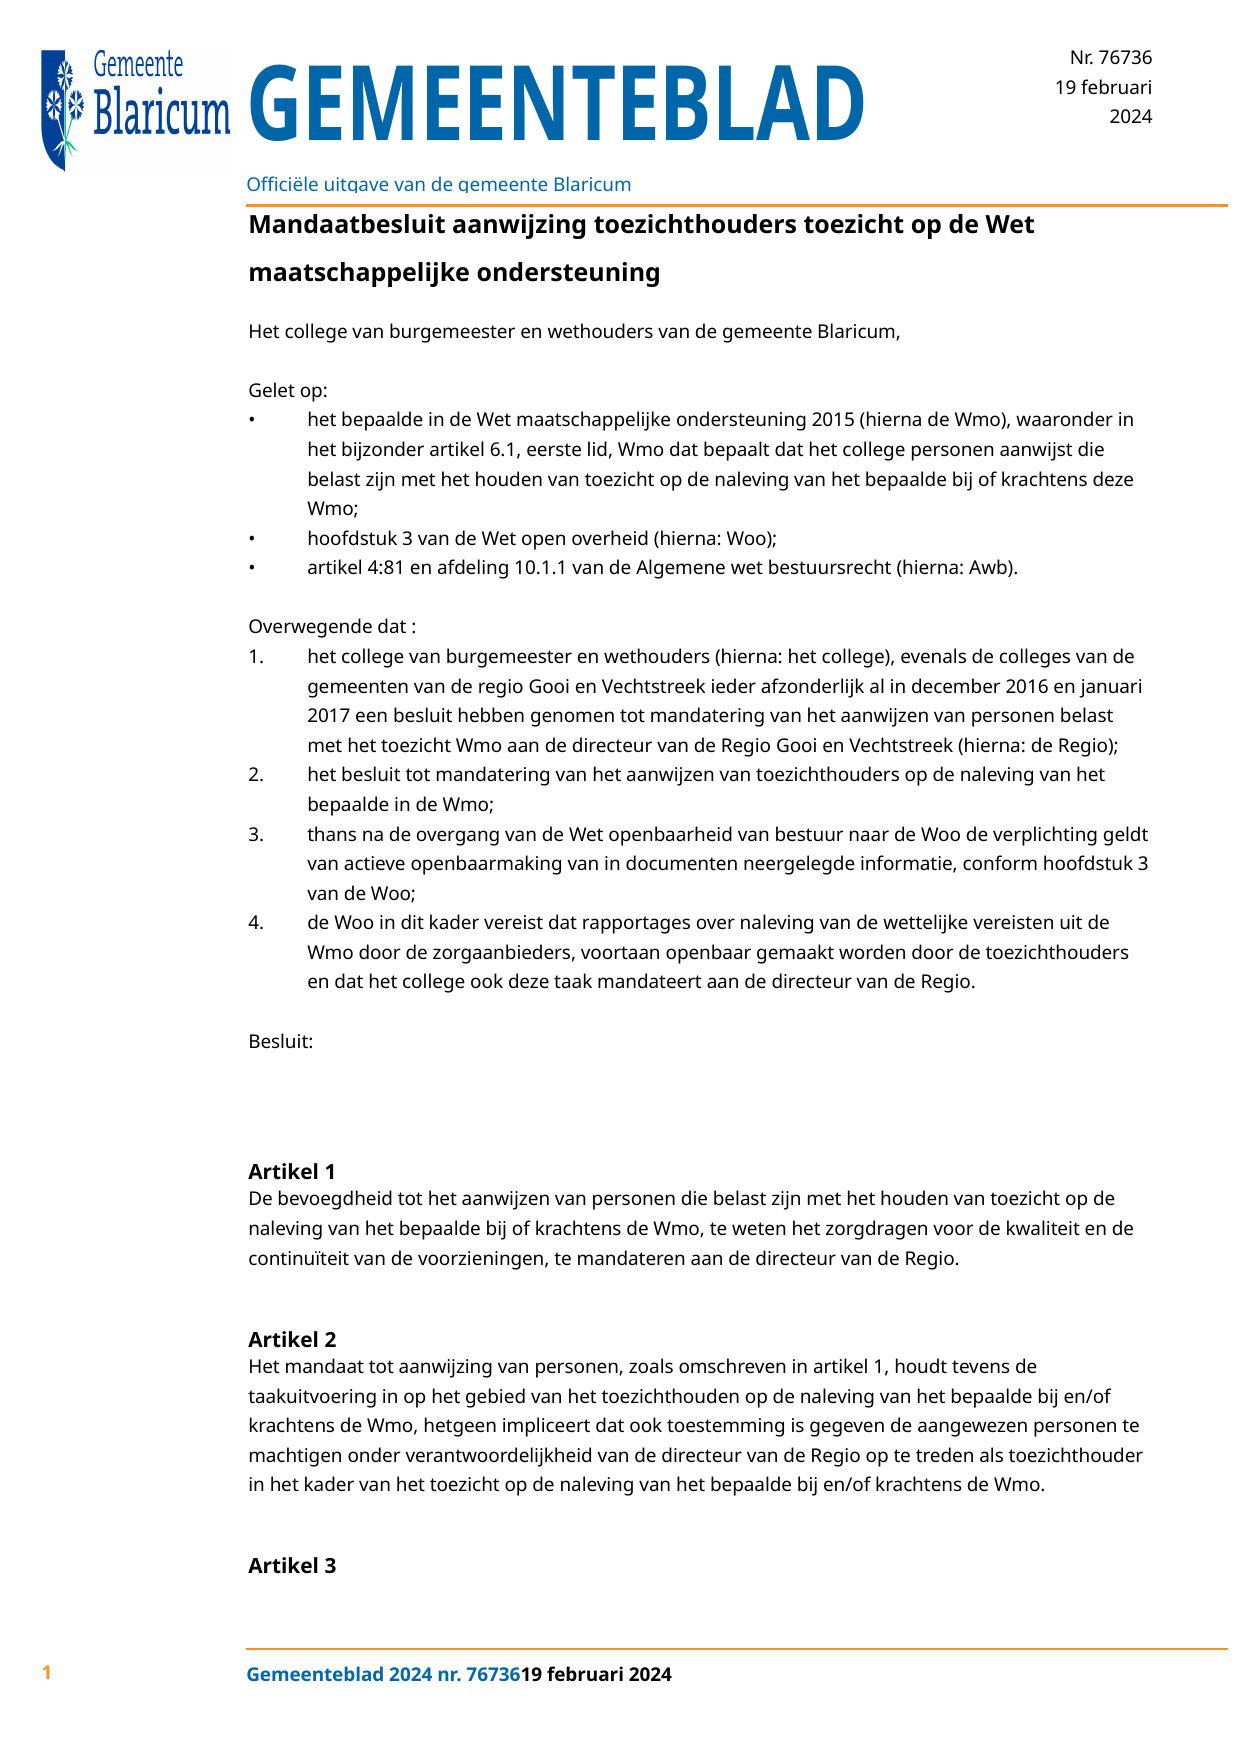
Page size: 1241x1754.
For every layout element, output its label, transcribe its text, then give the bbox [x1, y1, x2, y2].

text Het college van burgemeester en wethouders van de gemeente Blaricum, [248, 318, 1152, 344]
text Artikel 3 [248, 1552, 1152, 1580]
text Gelet op: [248, 377, 1152, 403]
list thans na de overgang van de Wet openbaarheid van bestuur naar de Woo de verplichting geldt van actieve openbaarmaking van in documenten neergelegde informatie, conform hoofdstuk 3 van de Woo; [248, 821, 1152, 906]
picture [41, 47, 231, 172]
text Mandaatbesluit aanwijzing toezichthouders toezicht op de Wet maatschappelijke ondersteuning [248, 207, 1152, 288]
list het besluit tot mandatering van het aanwijzen van toezichthouders op de naleving van het bepaalde in de Wmo; [248, 762, 1152, 817]
text Besluit: [248, 1028, 1152, 1054]
text Overwegende dat : [248, 614, 1152, 639]
list het college van burgemeester en wethouders (hierna: het college), evenals de colleges van de gemeenten van de regio Gooi en Vechtstreek ieder afzonderlijk al in december 2016 en januari 2017 een besluit hebben genomen tot mandatering van het aanwijzen van personen belast met het toezicht Wmo aan de directeur van de Regio Gooi en Vechtstreek (hierna: de Regio); [248, 643, 1152, 758]
list het bepaalde in de Wet maatschappelijke ondersteuning 2015 (hierna de Wmo), waaronder in het bijzonder artikel 6.1, eerste lid, Wmo dat bepaalt dat het college personen aanwijst die belast zijn met het houden van toezicht op de naleving van het bepaalde bij of krachtens deze Wmo; [248, 407, 1152, 521]
text De bevoegdheid tot het aanwijzen van personen die belast zijn met het houden van toezicht op de naleving van het bepaalde bij of krachtens de Wmo, te weten het zorgdragen voor de kwaliteit en de continuïteit van de voorzieningen, te mandateren aan de directeur van de Regio. [248, 1186, 1152, 1271]
text Het mandaat tot aanwijzing van personen, zoals omschreven in artikel 1, houdt tevens de taakuitvoering in op het gebied van het toezichthouden op de naleving van het bepaalde bij en/of krachtens de Wmo, hetgeen impliceert dat ook toestemming is gegeven de aangewezen personen te machtigen onder verantwoordelijkheid van de directeur van de Regio op te treden als toezichthouder in het kader van het toezicht op de naleving van het bepaalde bij en/of krachtens de Wmo. [248, 1353, 1152, 1497]
text Artikel 2 [248, 1325, 1152, 1353]
list hoofdstuk 3 van de Wet open overheid (hierna: Woo); [248, 525, 1152, 551]
text Artikel 1 [248, 1157, 1152, 1186]
list de Woo in dit kader vereist dat rapportages over naleving van de wettelijke vereisten uit de Wmo door de zorgaanbieders, voortaan openbaar gemaakt worden door de toezichthouders en dat het college ook deze taak mandateert aan de directeur van de Regio. [248, 909, 1152, 994]
list artikel 4:81 en afdeling 10.1.1 van de Algemene wet bestuursrecht (hierna: Awb). [248, 554, 1152, 580]
